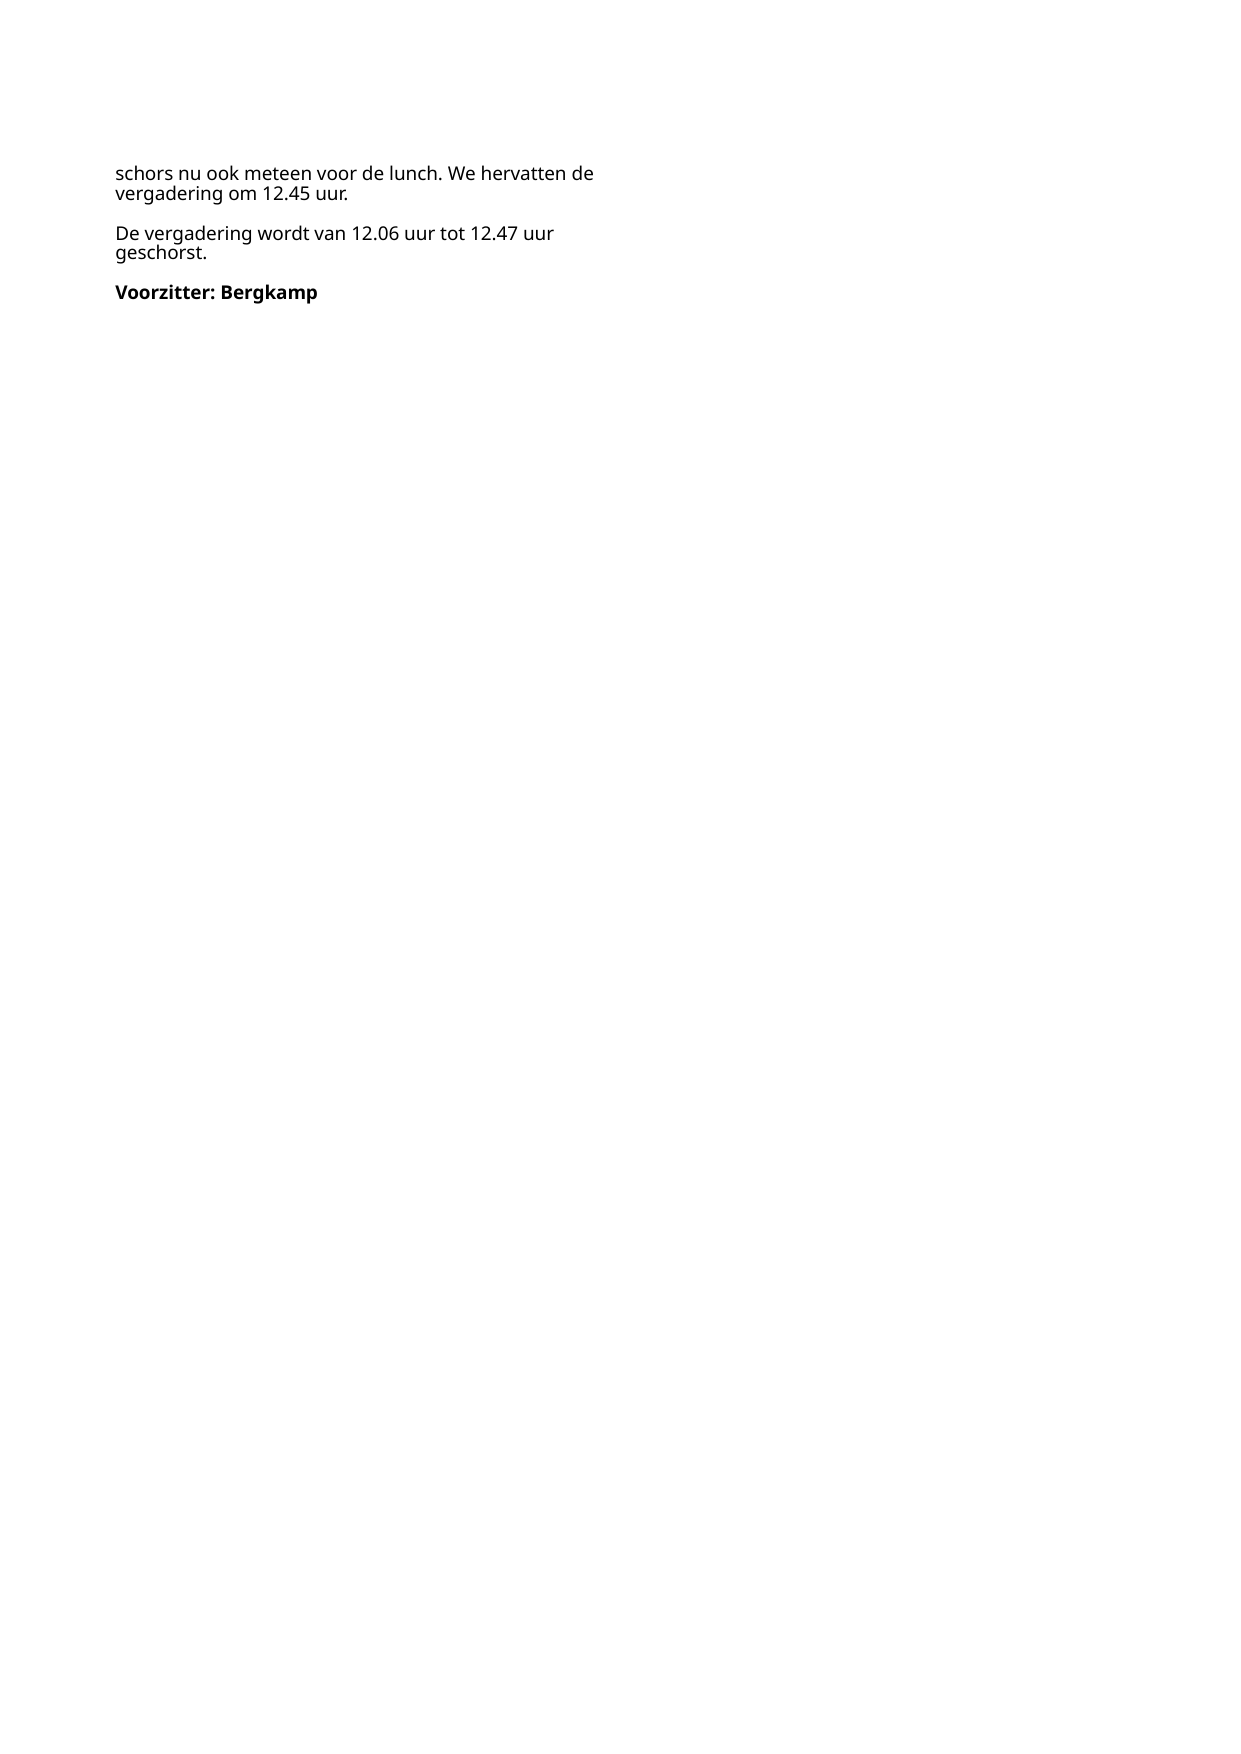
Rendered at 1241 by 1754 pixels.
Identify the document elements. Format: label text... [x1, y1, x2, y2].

text schors nu ook meteen voor de lunch. We hervatten de vergadering om 12.45 uur. [115, 165, 605, 204]
text De vergadering wordt van 12.06 uur tot 12.47 uur geschorst. [115, 225, 605, 263]
text Voorzitter: Bergkamp [115, 284, 605, 303]
